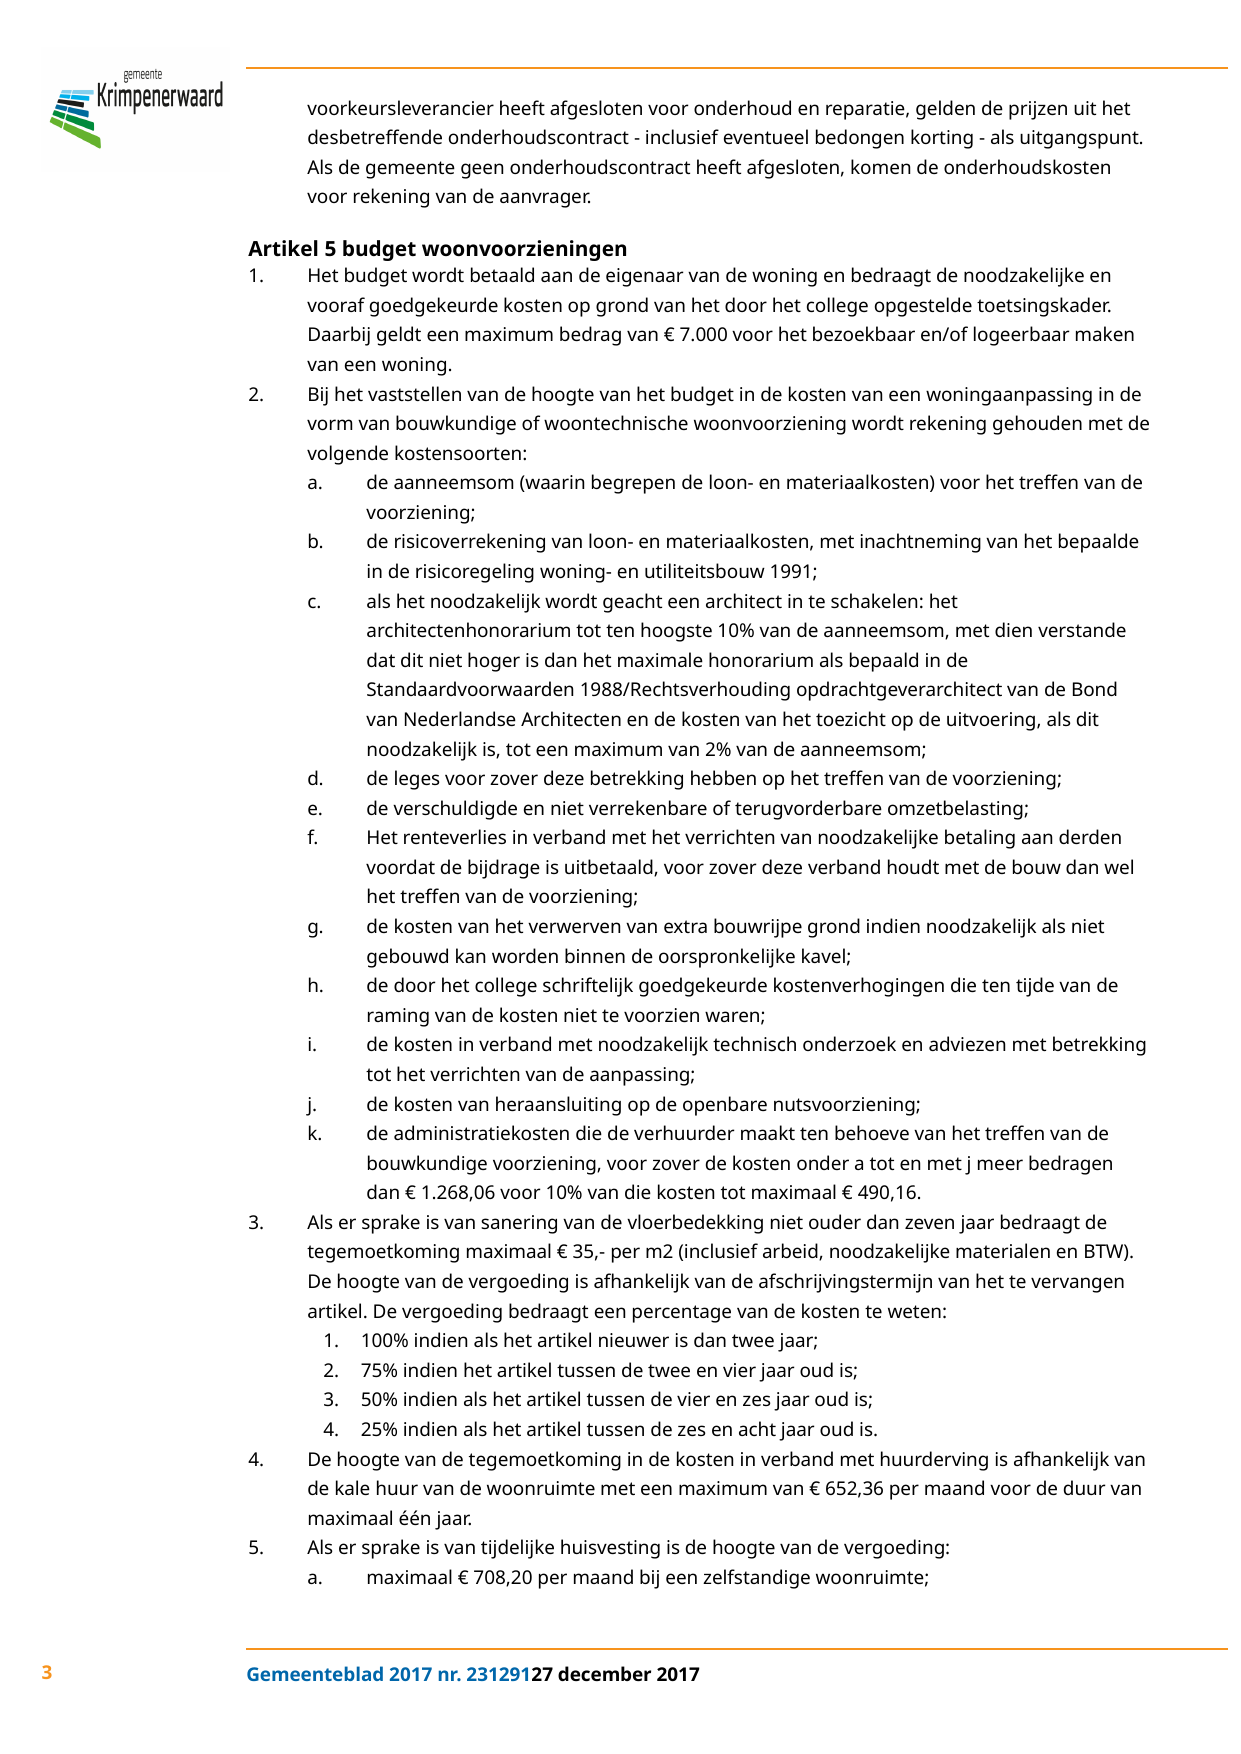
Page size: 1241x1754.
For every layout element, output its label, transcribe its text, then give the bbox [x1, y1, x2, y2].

picture [41, 47, 231, 172]
list Daarbij geldt een maximum bedrag van € 7.000 voor het bezoekbaar en/of logeerbaar maken van een woning. [248, 322, 1152, 377]
list voorkeursleverancier heeft afgesloten voor onderhoud en reparatie, gelden de prijzen uit het desbetreffende onderhoudscontract - inclusief eventueel bedongen korting - als uitgangspunt. Als de gemeente geen onderhoudscontract heeft afgesloten, komen de onderhoudskosten voor rekening van de aanvrager. [248, 95, 1152, 209]
text Artikel 5 budget woonvoorzieningen [248, 234, 1152, 262]
list De hoogte van de tegemoetkoming in de kosten in verband met huurderving is afhankelijk van de kale huur van de woonruimte met een maximum van € 652,36 per maand voor de duur van maximaal één jaar. [248, 1446, 1152, 1531]
list de kosten in verband met noodzakelijk technisch onderzoek en adviezen met betrekking tot het verrichten van de aanpassing; [307, 1032, 1152, 1087]
list de kosten van heraansluiting op de openbare nutsvoorziening; [307, 1091, 1152, 1116]
list als het noodzakelijk wordt geacht een architect in te schakelen: het architectenhonorarium tot ten hoogste 10% van de aanneemsom, met dien verstande dat dit niet hoger is dan het maximale honorarium als bepaald in de Standaardvoorwaarden 1988/Rechtsverhouding opdrachtgeverarchitect van de Bond van Nederlandse Architecten en de kosten van het toezicht op de uitvoering, als dit noodzakelijk is, tot een maximum van 2% van de aanneemsom; [307, 588, 1152, 761]
list Het budget wordt betaald aan de eigenaar van de woning en bedraagt de noodzakelijke en vooraf goedgekeurde kosten op grond van het door het college opgestelde toetsingskader. [248, 262, 1152, 318]
list Als er sprake is van sanering van de vloerbedekking niet ouder dan zeven jaar bedraagt de tegemoetkoming maximaal € 35,- per m2 (inclusief arbeid, noodzakelijke materialen en BTW). De hoogte van de vergoeding is afhankelijk van de afschrijvingstermijn van het te vervangen artikel. De vergoeding bedraagt een percentage van de kosten te weten: [248, 1209, 1152, 1323]
list de verschuldigde en niet verrekenbare of terugvorderbare omzetbelasting; [307, 795, 1152, 821]
list Bij het vaststellen van de hoogte van het budget in de kosten van een woningaanpassing in de vorm van bouwkundige of woontechnische woonvoorziening wordt rekening gehouden met de volgende kostensoorten: [248, 381, 1152, 466]
list de kosten van het verwerven van extra bouwrijpe grond indien noodzakelijk als niet gebouwd kan worden binnen de oorspronkelijke kavel; [307, 913, 1152, 968]
list maximaal € 708,20 per maand bij een zelfstandige woonruimte; [307, 1564, 1152, 1590]
list Als er sprake is van tijdelijke huisvesting is de hoogte van de vergoeding: [248, 1534, 1152, 1560]
list 75% indien het artikel tussen de twee en vier jaar oud is; [323, 1357, 1152, 1383]
list de administratiekosten die de verhuurder maakt ten behoeve van het treffen van de bouwkundige voorziening, voor zover de kosten onder a tot en met j meer bedragen dan € 1.268,06 voor 10% van die kosten tot maximaal € 490,16. [307, 1120, 1152, 1205]
list de risicoverrekening van loon- en materiaalkosten, met inachtneming van het bepaalde in de risicoregeling woning- en utiliteitsbouw 1991; [307, 529, 1152, 584]
list de leges voor zover deze betrekking hebben op het treffen van de voorziening; [307, 765, 1152, 791]
list de aanneemsom (waarin begrepen de loon- en materiaalkosten) voor het treffen van de voorziening; [307, 469, 1152, 525]
list 25% indien als het artikel tussen de zes en acht jaar oud is. [323, 1416, 1152, 1442]
list 100% indien als het artikel nieuwer is dan twee jaar; [323, 1327, 1152, 1353]
list 50% indien als het artikel tussen de vier en zes jaar oud is; [323, 1387, 1152, 1412]
list de door het college schriftelijk goedgekeurde kostenverhogingen die ten tijde van de raming van de kosten niet te voorzien waren; [307, 972, 1152, 1028]
list Het renteverlies in verband met het verrichten van noodzakelijke betaling aan derden voordat de bijdrage is uitbetaald, voor zover deze verband houdt met de bouw dan wel het treffen van de voorziening; [307, 824, 1152, 909]
